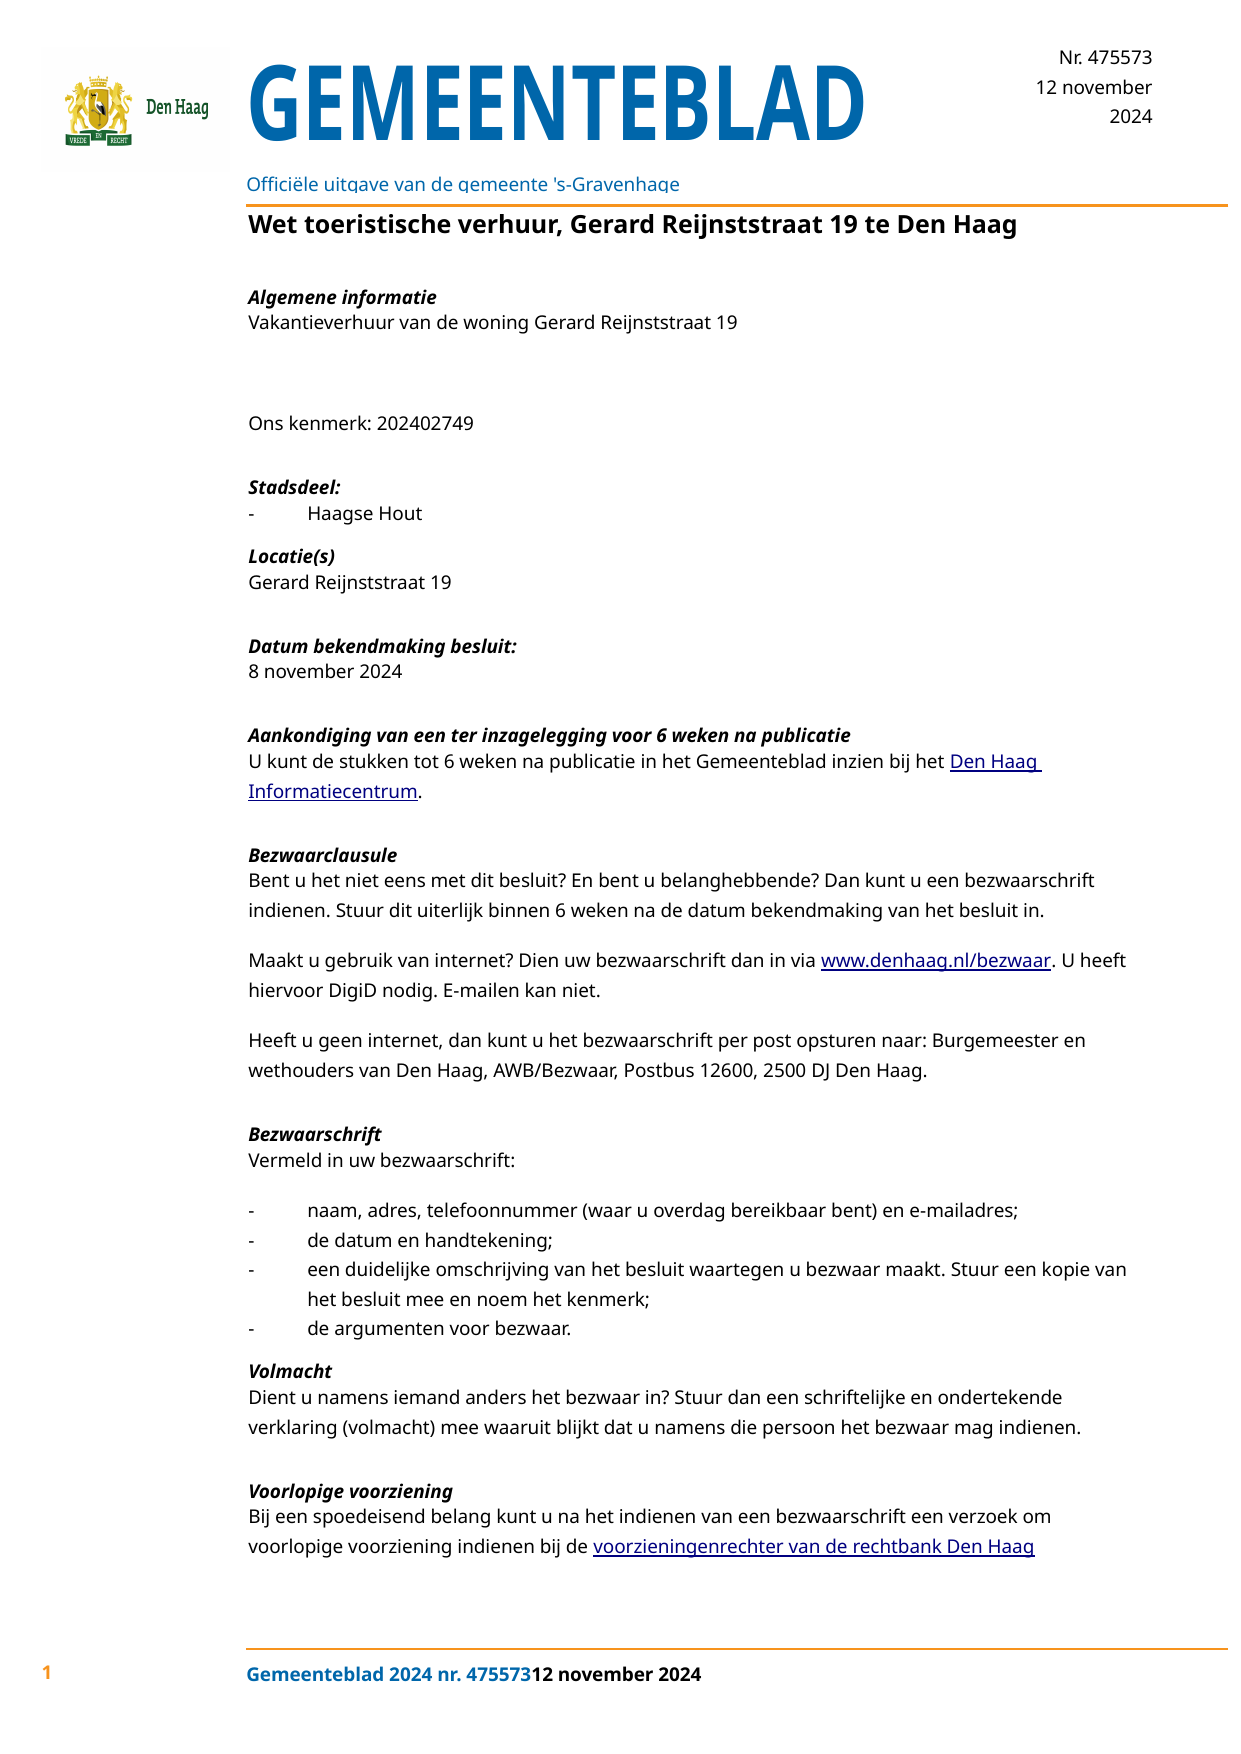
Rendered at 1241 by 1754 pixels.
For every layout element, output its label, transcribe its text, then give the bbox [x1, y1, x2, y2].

text Vakantieverhuur van de woning Gerard Reijnststraat 19 [248, 309, 1152, 335]
text Locatie(s) [248, 543, 1152, 569]
list de datum en handtekening; [248, 1227, 1152, 1253]
text Volmacht [248, 1359, 1152, 1384]
text Wet toeristische verhuur, Gerard Reijnststraat 19 te Den Haag [248, 207, 1152, 241]
text Bent u het niet eens met dit besluit? En bent u belanghebbende? Dan kunt u een bezwaarschrift indienen. Stuur dit uiterlijk binnen 6 weken na de datum bekendmaking van het besluit in. [248, 868, 1152, 923]
text Stadsdeel: [248, 474, 1152, 500]
text Bezwaarclausule [248, 842, 1152, 868]
text Algemene informatie [248, 284, 1152, 309]
list de argumenten voor bezwaar. [248, 1316, 1152, 1341]
text Heeft u geen internet, dan kunt u het bezwaarschrift per post opsturen naar: Burgemeester en wethouders van Den Haag, AWB/Bezwaar, Postbus 12600, 2500 DJ Den Haag. [248, 1028, 1152, 1083]
text Datum bekendmaking besluit: [248, 633, 1152, 659]
text U kunt de stukken tot 6 weken na publicatie in het Gemeenteblad inzien bij het Den Haag Informatiecentrum. [248, 748, 1152, 804]
list naam, adres, telefoonnummer (waar u overdag bereikbaar bent) en e-mailadres; [248, 1197, 1152, 1223]
picture [41, 47, 231, 172]
text Bezwaarschrift [248, 1121, 1152, 1147]
text Vermeld in uw bezwaarschrift: [248, 1147, 1152, 1173]
text Ons kenmerk: 202402749 [248, 410, 1152, 436]
list een duidelijke omschrijving van het besluit waartegen u bezwaar maakt. Stuur een kopie van het besluit mee en noem het kenmerk; [248, 1256, 1152, 1312]
text Voorlopige voorziening [248, 1478, 1152, 1504]
list Haagse Hout [248, 500, 1152, 526]
text 8 november 2024 [248, 659, 1152, 684]
text Maakt u gebruik van internet? Dien uw bezwaarschrift dan in via www.denhaag.nl/bezwaar. U heeft hiervoor DigiD nodig. E-mailen kan niet. [248, 948, 1152, 1003]
text Dient u namens iemand anders het bezwaar in? Stuur dan een schriftelijke en ondertekende verklaring (volmacht) mee waaruit blijkt dat u namens die persoon het bezwaar mag indienen. [248, 1384, 1152, 1440]
text Bij een spoedeisend belang kunt u na het indienen van een bezwaarschrift een verzoek om voorlopige voorziening indienen bij de voorzieningenrechter van de rechtbank Den Haag [248, 1504, 1152, 1559]
text Aankondiging van een ter inzagelegging voor 6 weken na publicatie [248, 723, 1152, 748]
text Gerard Reijnststraat 19 [248, 569, 1152, 595]
